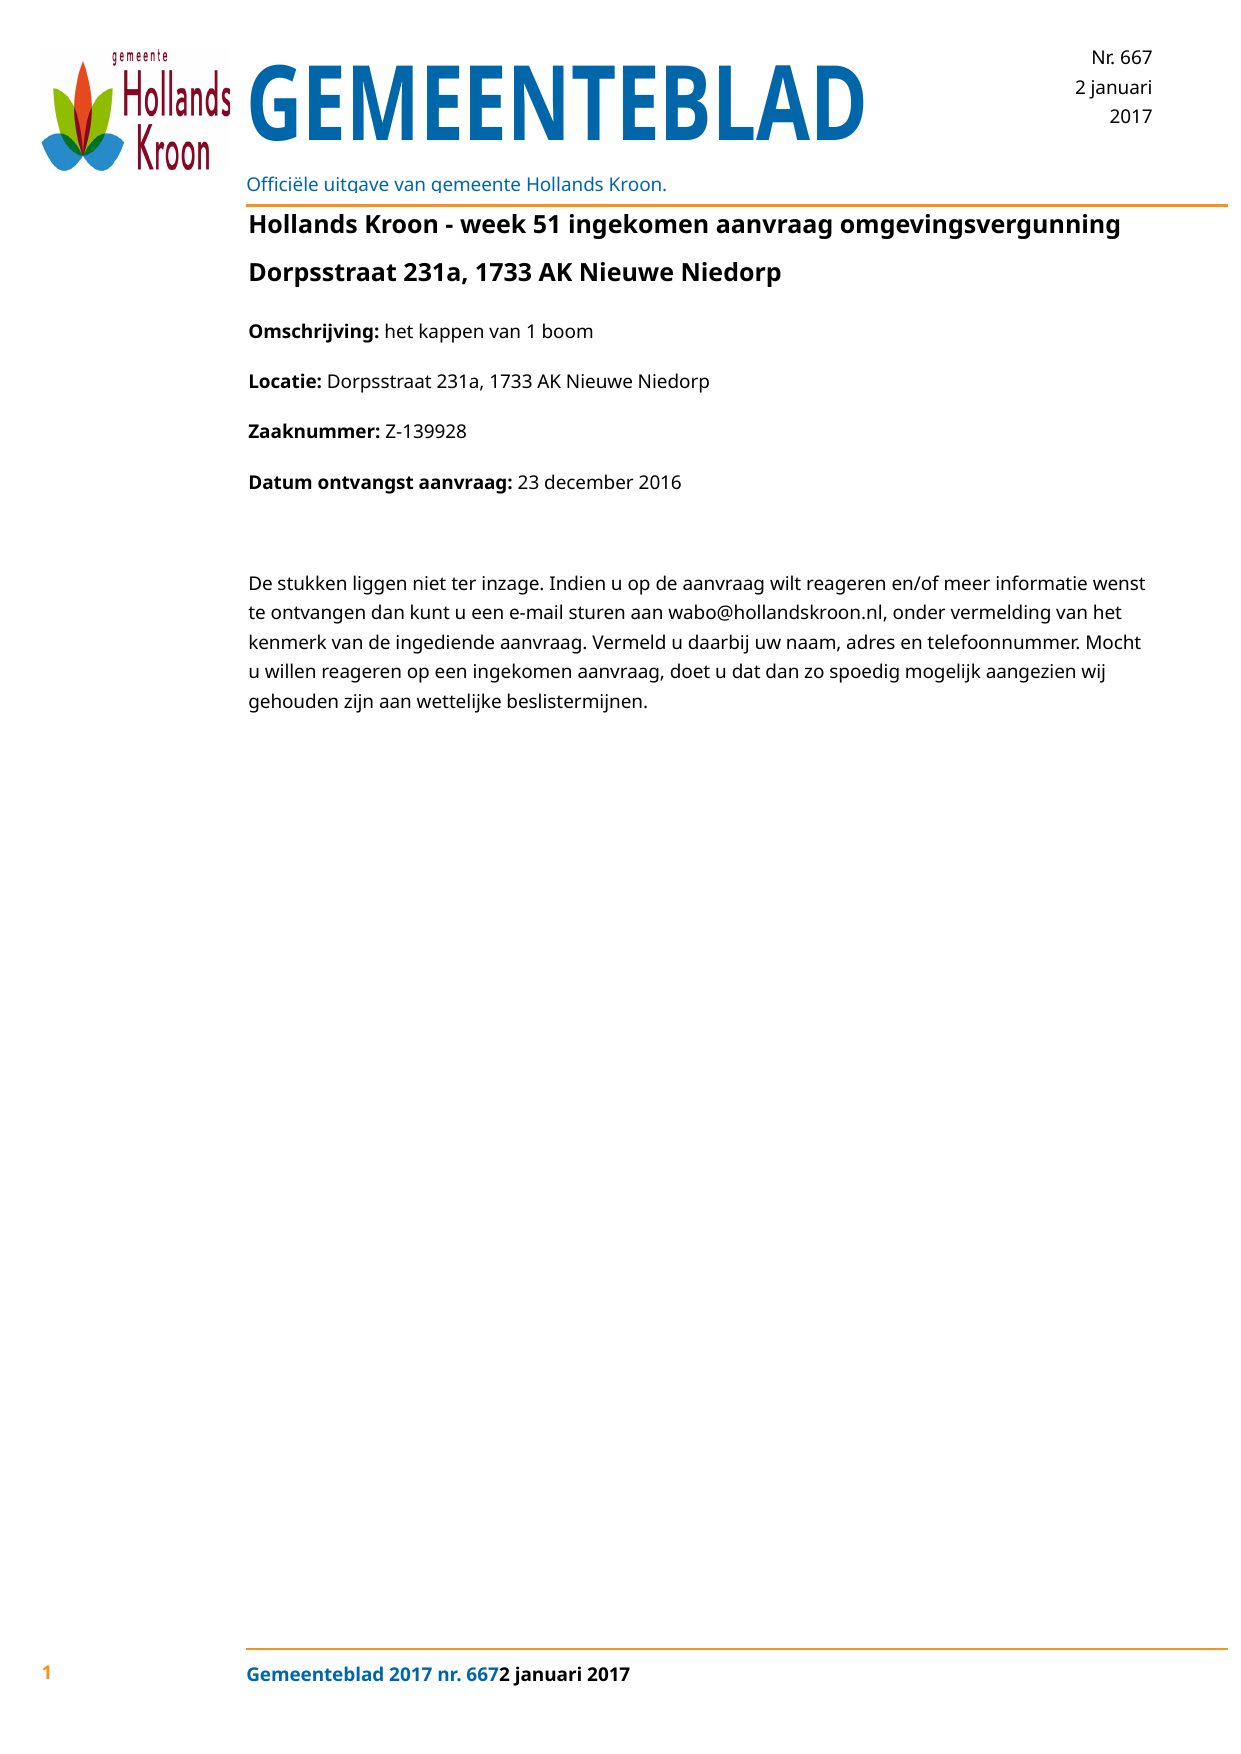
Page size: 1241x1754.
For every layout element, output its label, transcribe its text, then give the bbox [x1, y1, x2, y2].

text Omschrijving: het kappen van 1 boom [248, 318, 1152, 344]
text Locatie: Dorpsstraat 231a, 1733 AK Nieuwe Niedorp [248, 368, 1152, 394]
text Hollands Kroon - week 51 ingekomen aanvraag omgevingsvergunning Dorpsstraat 231a, 1733 AK Nieuwe Niedorp [248, 207, 1152, 288]
picture [41, 47, 231, 172]
text De stukken liggen niet ter inzage. Indien u op de aanvraag wilt reageren en/of meer informatie wenst te ontvangen dan kunt u een e-mail sturen aan wabo@hollandskroon.nl, onder vermelding van het kenmerk van de ingediende aanvraag. Vermeld u daarbij uw naam, adres en telefoonnummer. Mocht u willen reageren op een ingekomen aanvraag, doet u dat dan zo spoedig mogelijk aangezien wij gehouden zijn aan wettelijke beslistermijnen. [248, 570, 1152, 714]
text Zaaknummer: Z-139928 [248, 419, 1152, 444]
text Datum ontvangst aanvraag: 23 december 2016 [248, 469, 1152, 495]
